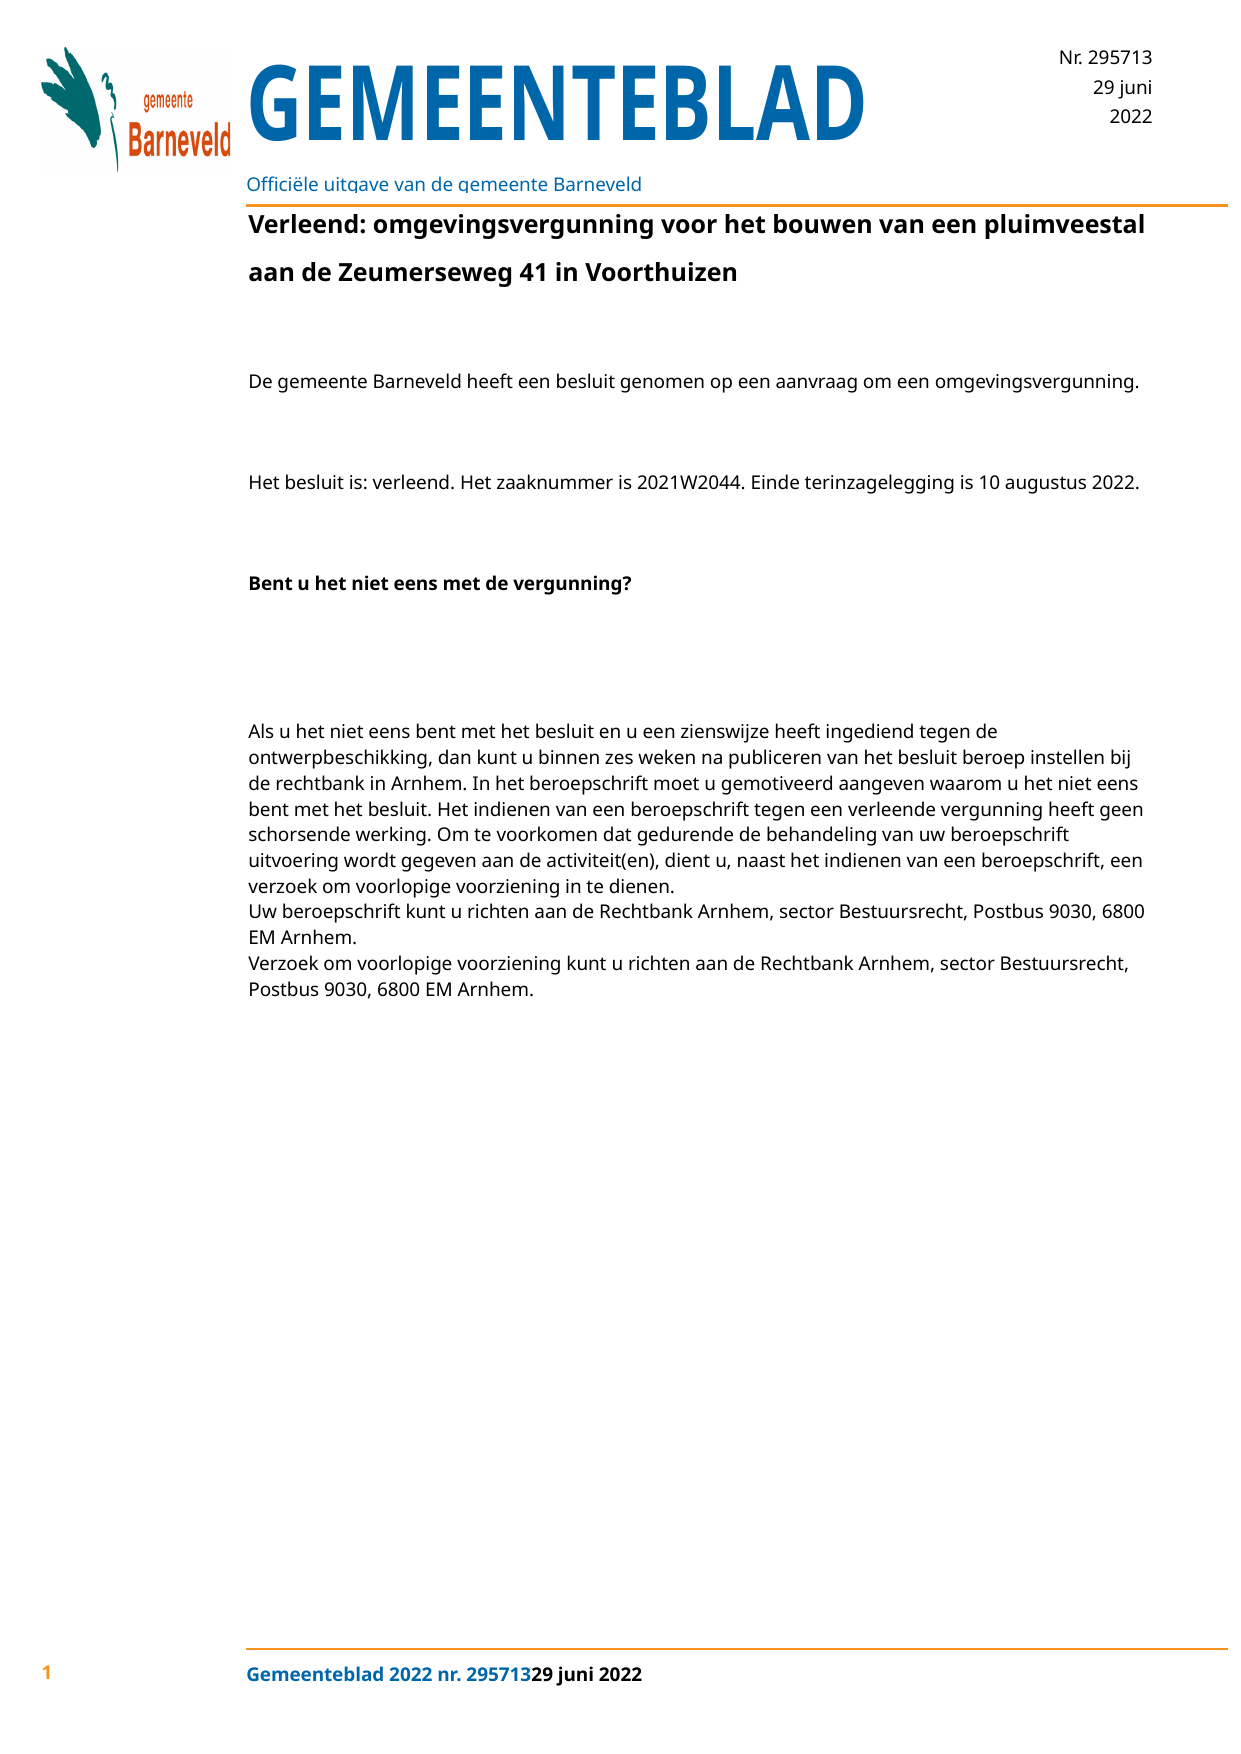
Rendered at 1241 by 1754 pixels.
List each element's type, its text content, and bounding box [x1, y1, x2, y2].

text De gemeente Barneveld heeft een besluit genomen op een aanvraag om een omgevingsvergunning. [248, 368, 1152, 394]
text Het besluit is: verleend. Het zaaknummer is 2021W2044. Einde terinzagelegging is 10 augustus 2022. [248, 469, 1152, 495]
text Verleend: omgevingsvergunning voor het bouwen van een pluimveestal aan de Zeumerseweg 41 in Voorthuizen [248, 207, 1152, 288]
text Bent u het niet eens met de vergunning? [248, 570, 1152, 596]
picture [41, 47, 231, 172]
text Als u het niet eens bent met het besluit en u een zienswijze heeft ingediend tegen de ontwerpbeschikking, dan kunt u binnen zes weken na publiceren van het besluit beroep instellen bij de rechtbank in Arnhem. In het beroepschrift moet u gemotiveerd aangeven waarom u het niet eens bent met het besluit. Het indienen van een beroepschrift tegen een verleende vergunning heeft geen schorsende werking. Om te voorkomen dat gedurende de behandeling van uw beroepschrift uitvoering wordt gegeven aan de activiteit(en), dient u, naast het indienen van een beroepschrift, een verzoek om voorlopige voorziening in te dienen. [248, 719, 1152, 899]
text Verzoek om voorlopige voorziening kunt u richten aan de Rechtbank Arnhem, sector Bestuursrecht, Postbus 9030, 6800 EM Arnhem. [248, 950, 1152, 1002]
text Uw beroepschrift kunt u richten aan de Rechtbank Arnhem, sector Bestuursrecht, Postbus 9030, 6800 EM Arnhem. [248, 899, 1152, 950]
